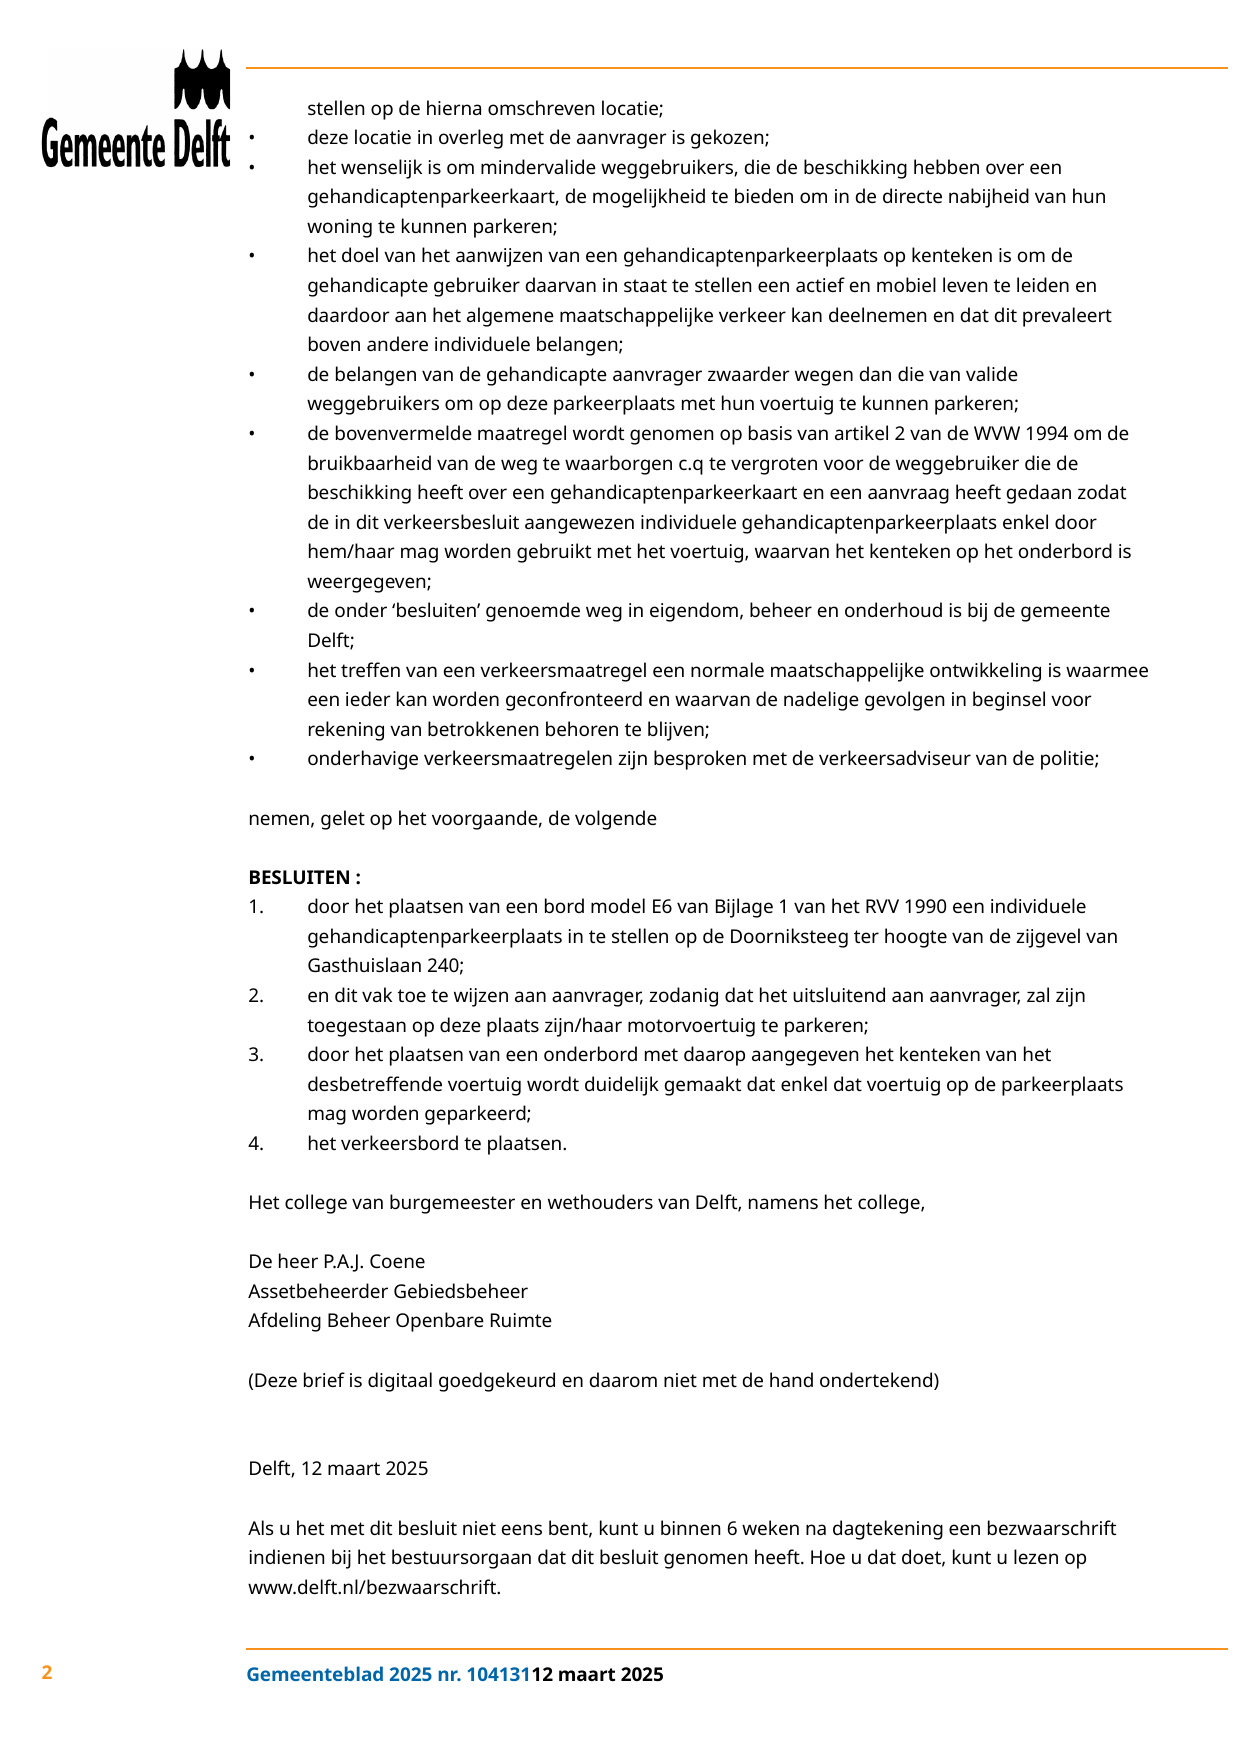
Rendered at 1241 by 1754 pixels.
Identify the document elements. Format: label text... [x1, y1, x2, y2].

text BESLUITEN : [248, 864, 1152, 890]
list door het plaatsen van een bord model E6 van Bijlage 1 van het RVV 1990 een individuele gehandicaptenparkeerplaats in te stellen op de Doorniksteeg ter hoogte van de zijgevel van Gasthuislaan 240; [248, 893, 1152, 978]
list het wenselijk is om mindervalide weggebruikers, die de beschikking hebben over een gehandicaptenparkeerkaart, de mogelijkheid te bieden om in de directe nabijheid van hun woning te kunnen parkeren; [248, 154, 1152, 239]
list stellen op de hierna omschreven locatie; [248, 95, 1152, 121]
list het treffen van een verkeersmaatregel een normale maatschappelijke ontwikkeling is waarmee een ieder kan worden geconfronteerd en waarvan de nadelige gevolgen in beginsel voor rekening van betrokkenen behoren te blijven; [248, 657, 1152, 742]
text nemen, gelet op het voorgaande, de volgende [248, 805, 1152, 831]
list de onder ‘besluiten’ genoemde weg in eigendom, beheer en onderhoud is bij de gemeente Delft; [248, 598, 1152, 653]
list de bovenvermelde maatregel wordt genomen op basis van artikel 2 van de WVW 1994 om de bruikbaarheid van de weg te waarborgen c.q te vergroten voor de weggebruiker die de beschikking heeft over een gehandicaptenparkeerkaart en een aanvraag heeft gedaan zodat de in dit verkeersbesluit aangewezen individuele gehandicaptenparkeerplaats enkel door hem/haar mag worden gebruikt met het voertuig, waarvan het kenteken op het onderbord is weergegeven; [248, 420, 1152, 594]
list en dit vak toe te wijzen aan aanvrager, zodanig dat het uitsluitend aan aanvrager, zal zijn toegestaan op deze plaats zijn/haar motorvoertuig te parkeren; [248, 982, 1152, 1038]
list door het plaatsen van een onderbord met daarop aangegeven het kenteken van het desbetreffende voertuig wordt duidelijk gemaakt dat enkel dat voertuig op de parkeerplaats mag worden geparkeerd; [248, 1041, 1152, 1126]
list onderhavige verkeersmaatregelen zijn besproken met de verkeersadviseur van de politie; [248, 746, 1152, 771]
text Als u het met dit besluit niet eens bent, kunt u binnen 6 weken na dagtekening een bezwaarschrift indienen bij het bestuursorgaan dat dit besluit genomen heeft. Hoe u dat doet, kunt u lezen op www.delft.nl/bezwaarschrift. [248, 1515, 1152, 1600]
text Assetbeheerder Gebiedsbeheer [248, 1278, 1152, 1304]
text De heer P.A.J. Coene [248, 1248, 1152, 1274]
picture [41, 47, 231, 172]
list de belangen van de gehandicapte aanvrager zwaarder wegen dan die van valide weggebruikers om op deze parkeerplaats met hun voertuig te kunnen parkeren; [248, 361, 1152, 416]
list het verkeersbord te plaatsen. [248, 1130, 1152, 1156]
text Afdeling Beheer Openbare Ruimte [248, 1308, 1152, 1333]
text (Deze brief is digitaal goedgekeurd en daarom niet met de hand ondertekend) [248, 1367, 1152, 1393]
text Delft, 12 maart 2025 [248, 1456, 1152, 1481]
list deze locatie in overleg met de aanvrager is gekozen; [248, 124, 1152, 150]
text Het college van burgemeester en wethouders van Delft, namens het college, [248, 1189, 1152, 1215]
list het doel van het aanwijzen van een gehandicaptenparkeerplaats op kenteken is om de gehandicapte gebruiker daarvan in staat te stellen een actief en mobiel leven te leiden en daardoor aan het algemene maatschappelijke verkeer kan deelnemen en dat dit prevaleert boven andere individuele belangen; [248, 243, 1152, 357]
